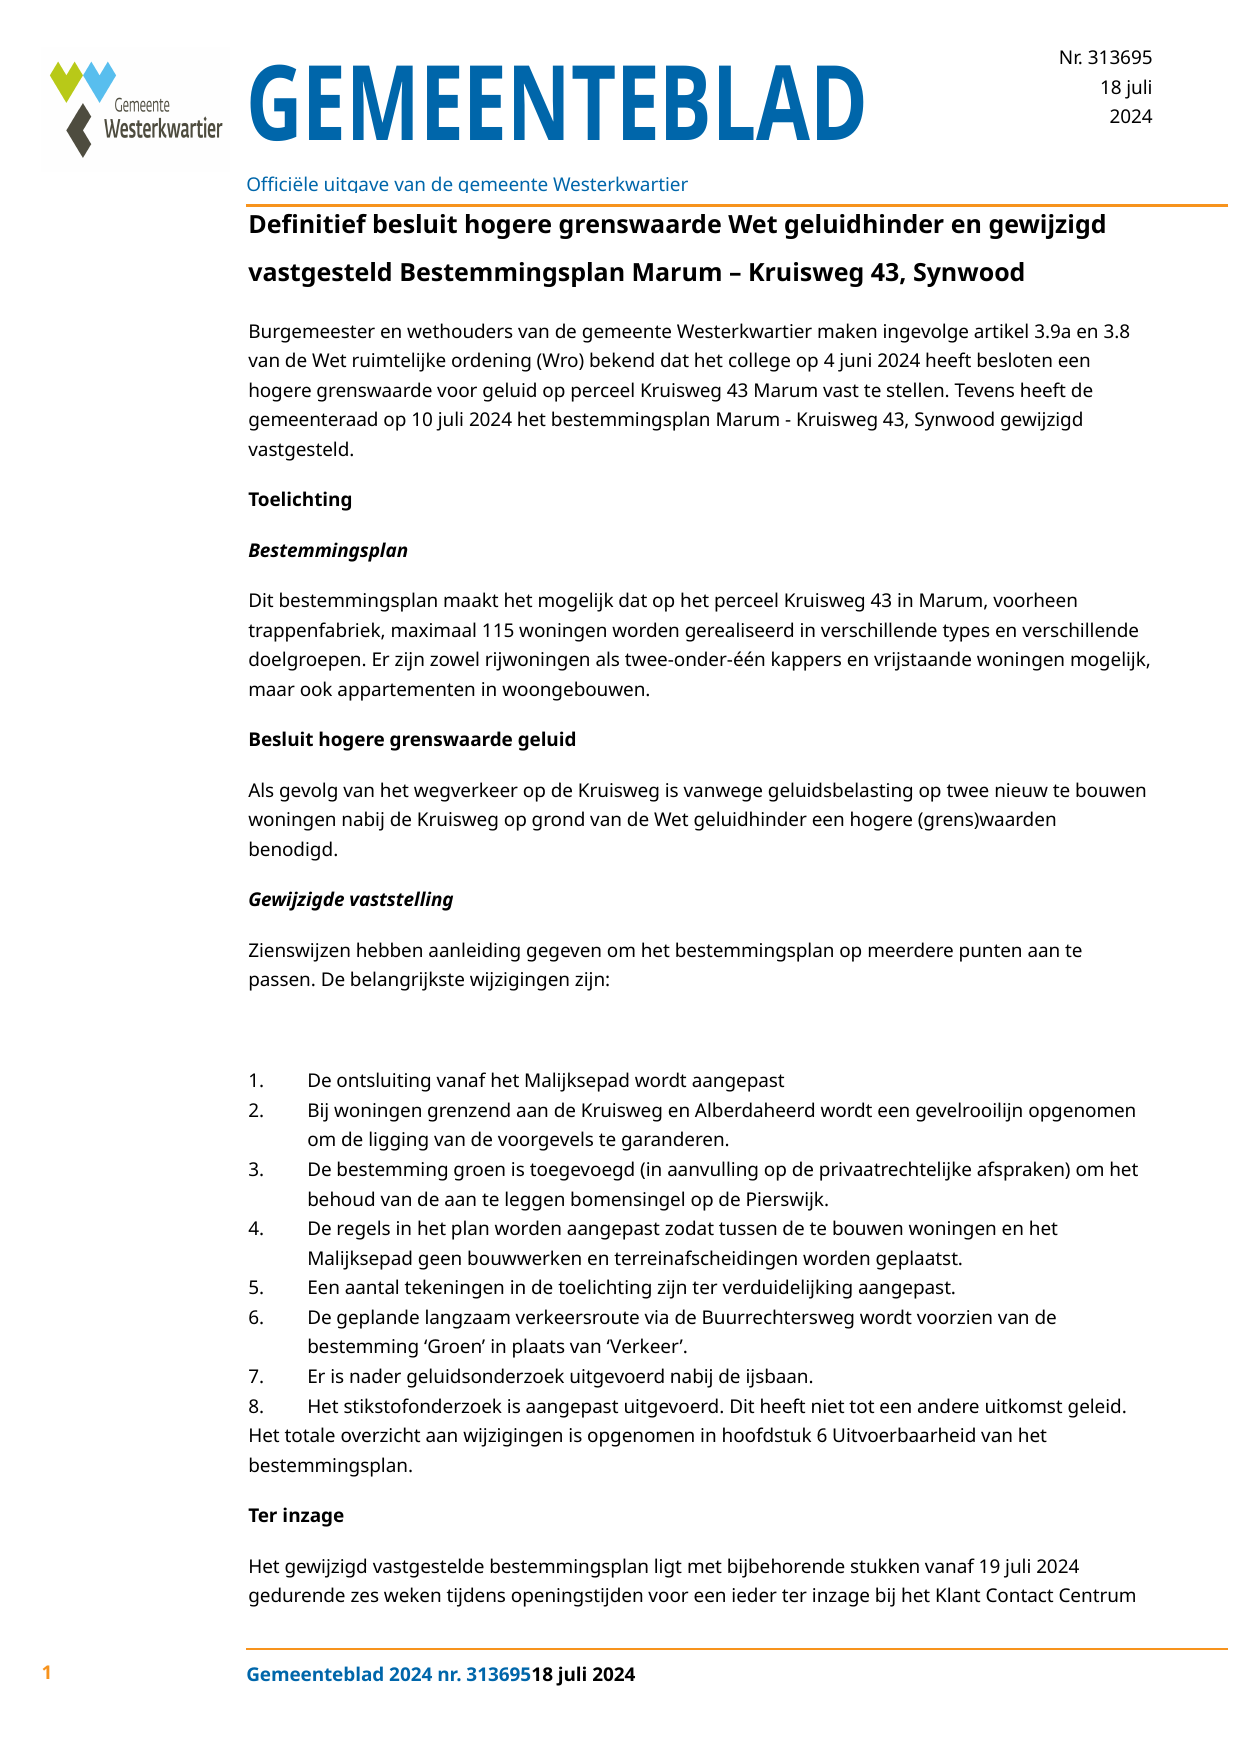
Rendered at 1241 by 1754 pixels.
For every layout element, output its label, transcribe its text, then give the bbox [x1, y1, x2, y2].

list Het stikstofonderzoek is aangepast uitgevoerd. Dit heeft niet tot een andere uitkomst geleid. [248, 1393, 1152, 1419]
text Het totale overzicht aan wijzigingen is opgenomen in hoofdstuk 6 Uitvoerbaarheid van het bestemmingsplan. [248, 1422, 1152, 1478]
list De bestemming groen is toegevoegd (in aanvulling op de privaatrechtelijke afspraken) om het behoud van de aan te leggen bomensingel op de Pierswijk. [248, 1156, 1152, 1212]
text Toelichting [248, 487, 1152, 512]
text Gewijzigde vaststelling [248, 887, 1152, 912]
list De regels in het plan worden aangepast zodat tussen de te bouwen woningen en het Malijksepad geen bouwwerken en terreinafscheidingen worden geplaatst. [248, 1215, 1152, 1271]
list Bij woningen grenzend aan de Kruisweg en Alberdaheerd wordt een gevelrooilijn opgenomen om de ligging van de voorgevels te garanderen. [248, 1097, 1152, 1152]
text Bestemmingsplan [248, 537, 1152, 563]
picture [41, 47, 231, 172]
text Dit bestemmingsplan maakt het mogelijk dat op het perceel Kruisweg 43 in Marum, voorheen trappenfabriek, maximaal 115 woningen worden gerealiseerd in verschillende types en verschillende doelgroepen. Er zijn zowel rijwoningen als twee-onder-één kappers en vrijstaande woningen mogelijk, maar ook appartementen in woongebouwen. [248, 587, 1152, 702]
text Burgemeester en wethouders van de gemeente Westerkwartier maken ingevolge artikel 3.9a en 3.8 van de Wet ruimtelijke ordening (Wro) bekend dat het college op 4 juni 2024 heeft besloten een hogere grenswaarde voor geluid op perceel Kruisweg 43 Marum vast te stellen. Tevens heeft de gemeenteraad op 10 juli 2024 het bestemmingsplan Marum - Kruisweg 43, Synwood gewijzigd vastgesteld. [248, 318, 1152, 462]
list De geplande langzaam verkeersroute via de Buurrechtersweg wordt voorzien van de bestemming ‘Groen’ in plaats van ‘Verkeer’. [248, 1304, 1152, 1359]
text Als gevolg van het wegverkeer op de Kruisweg is vanwege geluidsbelasting op twee nieuw te bouwen woningen nabij de Kruisweg op grond van de Wet geluidhinder een hogere (grens)waarden benodigd. [248, 777, 1152, 862]
text Het gewijzigd vastgestelde bestemmingsplan ligt met bijbehorende stukken vanaf 19 juli 2024 gedurende zes weken tijdens openingstijden voor een ieder ter inzage bij het Klant Contact Centrum [248, 1553, 1152, 1608]
list Een aantal tekeningen in de toelichting zijn ter verduidelijking aangepast. [248, 1274, 1152, 1300]
list Er is nader geluidsonderzoek uitgevoerd nabij de ijsbaan. [248, 1363, 1152, 1389]
text Zienswijzen hebben aanleiding gegeven om het bestemmingsplan op meerdere punten aan te passen. De belangrijkste wijzigingen zijn: [248, 937, 1152, 992]
text Ter inzage [248, 1502, 1152, 1528]
text Besluit hogere grenswaarde geluid [248, 727, 1152, 752]
text Definitief besluit hogere grenswaarde Wet geluidhinder en gewijzigd vastgesteld Bestemmingsplan Marum – Kruisweg 43, Synwood [248, 207, 1152, 288]
list De ontsluiting vanaf het Malijksepad wordt aangepast [248, 1067, 1152, 1093]
